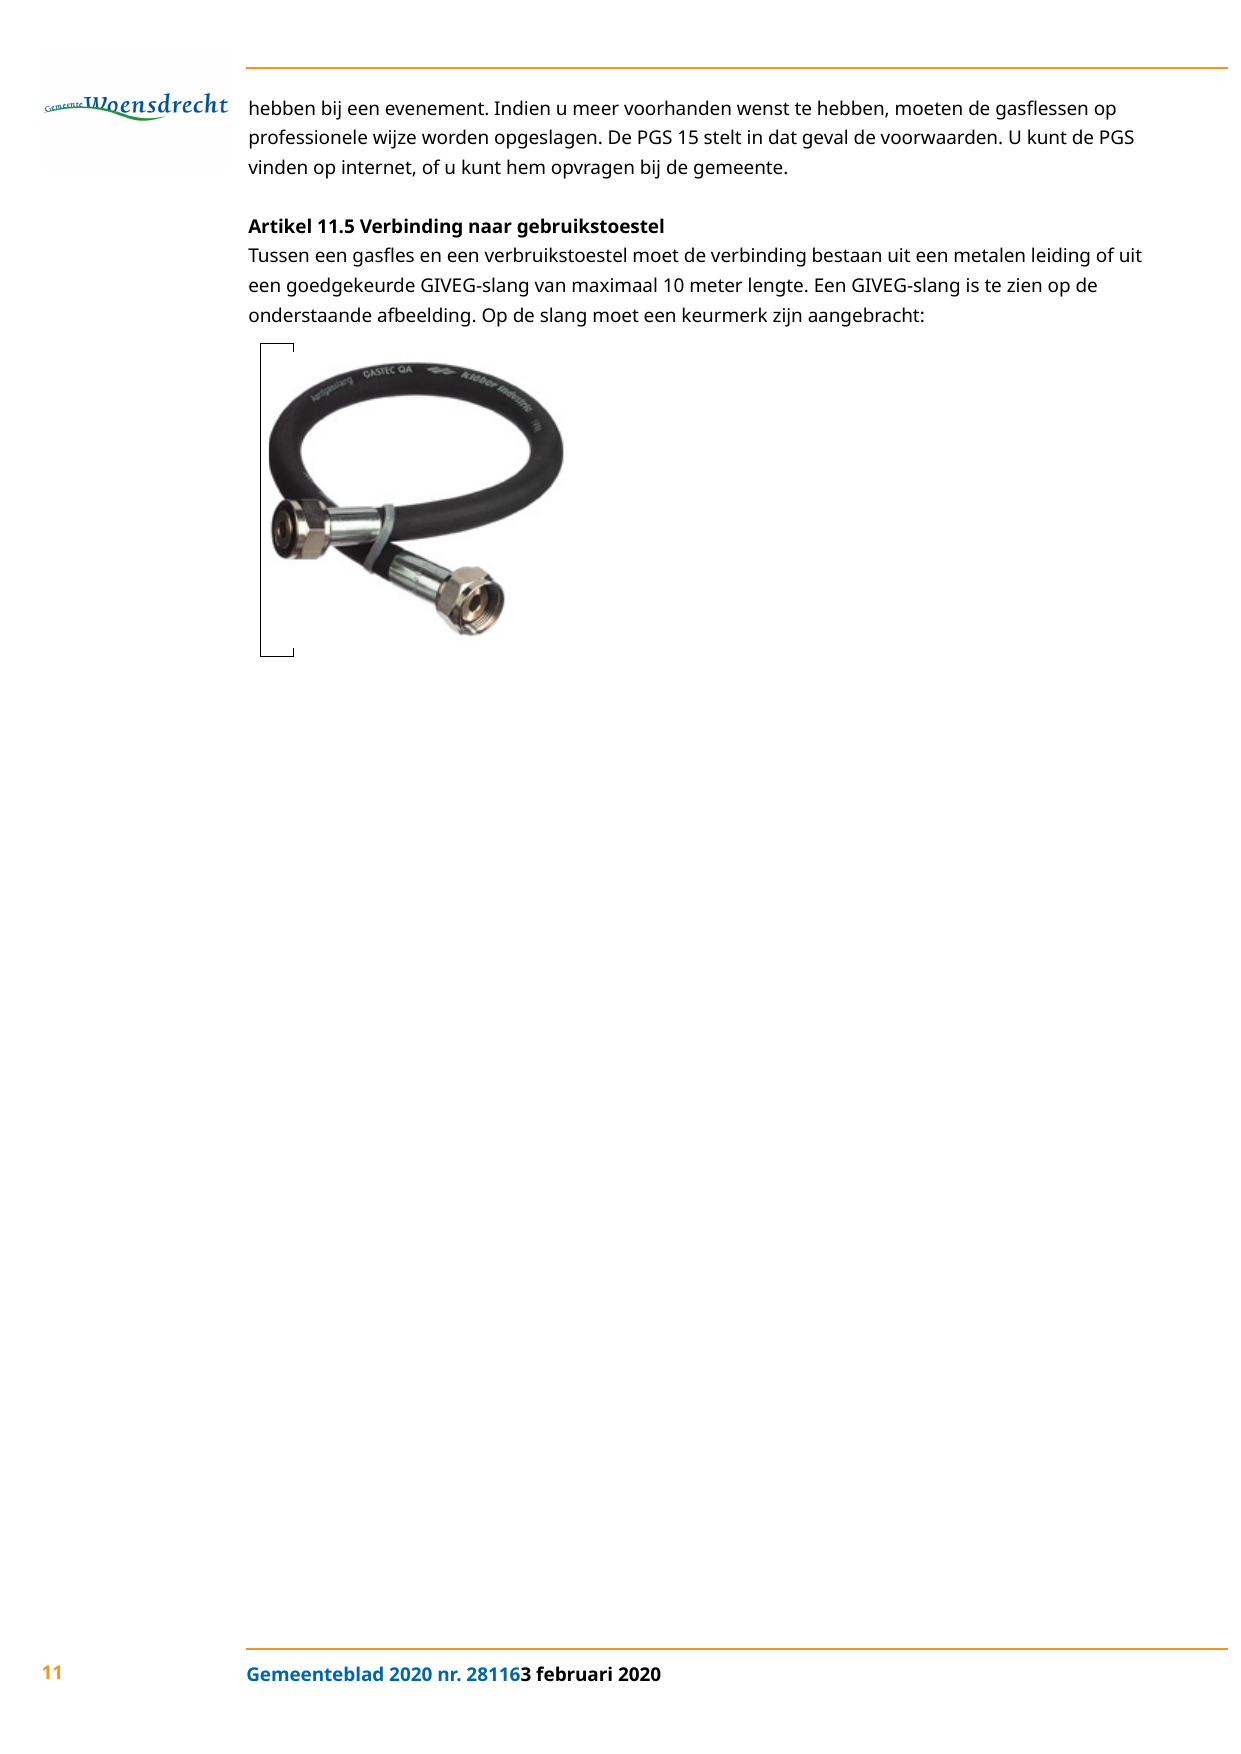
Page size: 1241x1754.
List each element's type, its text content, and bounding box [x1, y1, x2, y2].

picture [41, 47, 231, 172]
text hebben bij een evenement. Indien u meer voorhanden wenst te hebben, moeten de gasflessen op professionele wijze worden opgeslagen. De PGS 15 stelt in dat geval de voorwaarden. U kunt de PGS vinden op internet, of u kunt hem opvragen bij de gemeente. [248, 95, 1152, 180]
text Tussen een gasfles en een verbruikstoestel moet de verbinding bestaan uit een metalen leiding of uit een goedgekeurde GIVEG-slang van maximaal 10 meter lengte. Een GIVEG-slang is te zien op de onderstaande afbeelding. Op de slang moet een keurmerk zijn aangebracht: [248, 243, 1152, 328]
picture [268, 352, 565, 648]
text Artikel 11.5 Verbinding naar gebruikstoestel [248, 213, 1152, 239]
